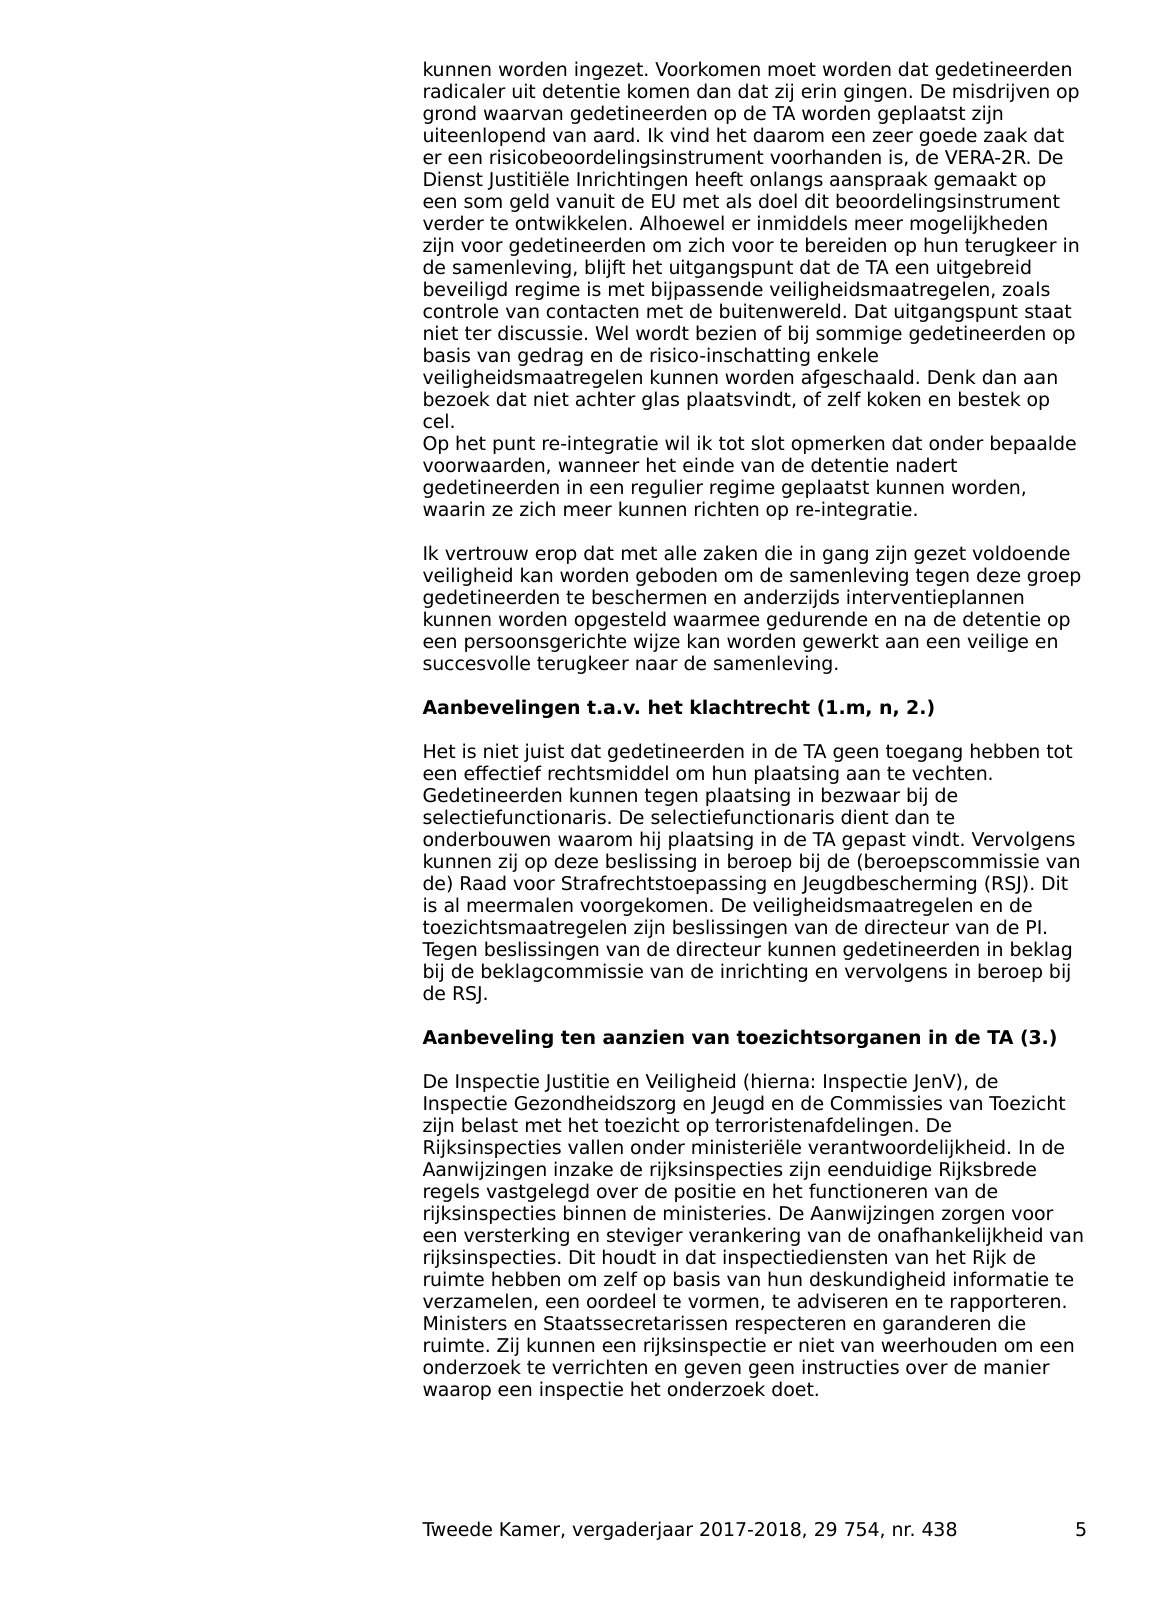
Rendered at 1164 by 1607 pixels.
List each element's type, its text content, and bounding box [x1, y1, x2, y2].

text Het is niet juist dat gedetineerden in de TA geen toegang hebben tot een effectief rechtsmiddel om hun plaatsing aan te vechten. Gedetineerden kunnen tegen plaatsing in bezwaar bij de selectiefunctionaris. De selectiefunctionaris dient dan te onderbouwen waarom hij plaatsing in de TA gepast vindt. Vervolgens kunnen zij op deze beslissing in beroep bij de (beroepscommissie van de) Raad voor Strafrechtstoepassing en Jeugdbescherming (RSJ). Dit is al meermalen voorgekomen. De veiligheidsmaatregelen en de toezichtsmaatregelen zijn beslissingen van de directeur van de PI. Tegen beslissingen van de directeur kunnen gedetineerden in beklag bij de beklagcommissie van de inrichting en vervolgens in beroep bij de RSJ. [422, 741, 1087, 1005]
subtitle Aanbevelingen t.a.v. het klachtrecht (1.m, n, 2.) [422, 697, 1087, 719]
text De Inspectie Justitie en Veiligheid (hierna: Inspectie JenV), de Inspectie Gezondheidszorg en Jeugd en de Commissies van Toezicht zijn belast met het toezicht op terroristenafdelingen. De Rijksinspecties vallen onder ministeriële verantwoordelijkheid. In de Aanwijzingen inzake de rijksinspecties zijn eenduidige Rijksbrede regels vastgelegd over de positie en het functioneren van de rijksinspecties binnen de ministeries. De Aanwijzingen zorgen voor een versterking en steviger verankering van de onafhankelijkheid van rijksinspecties. Dit houdt in dat inspectiediensten van het Rijk de ruimte hebben om zelf op basis van hun deskundigheid informatie te verzamelen, een oordeel te vormen, te adviseren en te rapporteren. Ministers en Staatssecretarissen respecteren en garanderen die ruimte. Zij kunnen een rijksinspectie er niet van weerhouden om een onderzoek te verrichten en geven geen instructies over de manier waarop een inspectie het onderzoek doet. [422, 1071, 1087, 1401]
text Op het punt re-integratie wil ik tot slot opmerken dat onder bepaalde voorwaarden, wanneer het einde van de detentie nadert gedetineerden in een regulier regime geplaatst kunnen worden, waarin ze zich meer kunnen richten op re-integratie. [422, 433, 1087, 521]
subtitle Aanbeveling ten aanzien van toezichtsorganen in de TA (3.) [422, 1027, 1087, 1049]
text kunnen worden ingezet. Voorkomen moet worden dat gedetineerden radicaler uit detentie komen dan dat zij erin gingen. De misdrijven op grond waarvan gedetineerden op de TA worden geplaatst zijn uiteenlopend van aard. Ik vind het daarom een zeer goede zaak dat er een risicobeoordelingsinstrument voorhanden is, de VERA-2R. De Dienst Justitiële Inrichtingen heeft onlangs aanspraak gemaakt op een som geld vanuit de EU met als doel dit beoordelingsinstrument verder te ontwikkelen. Alhoewel er inmiddels meer mogelijkheden zijn voor gedetineerden om zich voor te bereiden op hun terugkeer in de samenleving, blijft het uitgangspunt dat de TA een uitgebreid beveiligd regime is met bijpassende veiligheidsmaatregelen, zoals controle van contacten met de buitenwereld. Dat uitgangspunt staat niet ter discussie. Wel wordt bezien of bij sommige gedetineerden op basis van gedrag en de risico-inschatting enkele veiligheidsmaatregelen kunnen worden afgeschaald. Denk dan aan bezoek dat niet achter glas plaatsvindt, of zelf koken en bestek op cel. [422, 59, 1087, 433]
text Ik vertrouw erop dat met alle zaken die in gang zijn gezet voldoende veiligheid kan worden geboden om de samenleving tegen deze groep gedetineerden te beschermen en anderzijds interventieplannen kunnen worden opgesteld waarmee gedurende en na de detentie op een persoonsgerichte wijze kan worden gewerkt aan een veilige en succesvolle terugkeer naar de samenleving. [422, 543, 1087, 675]
